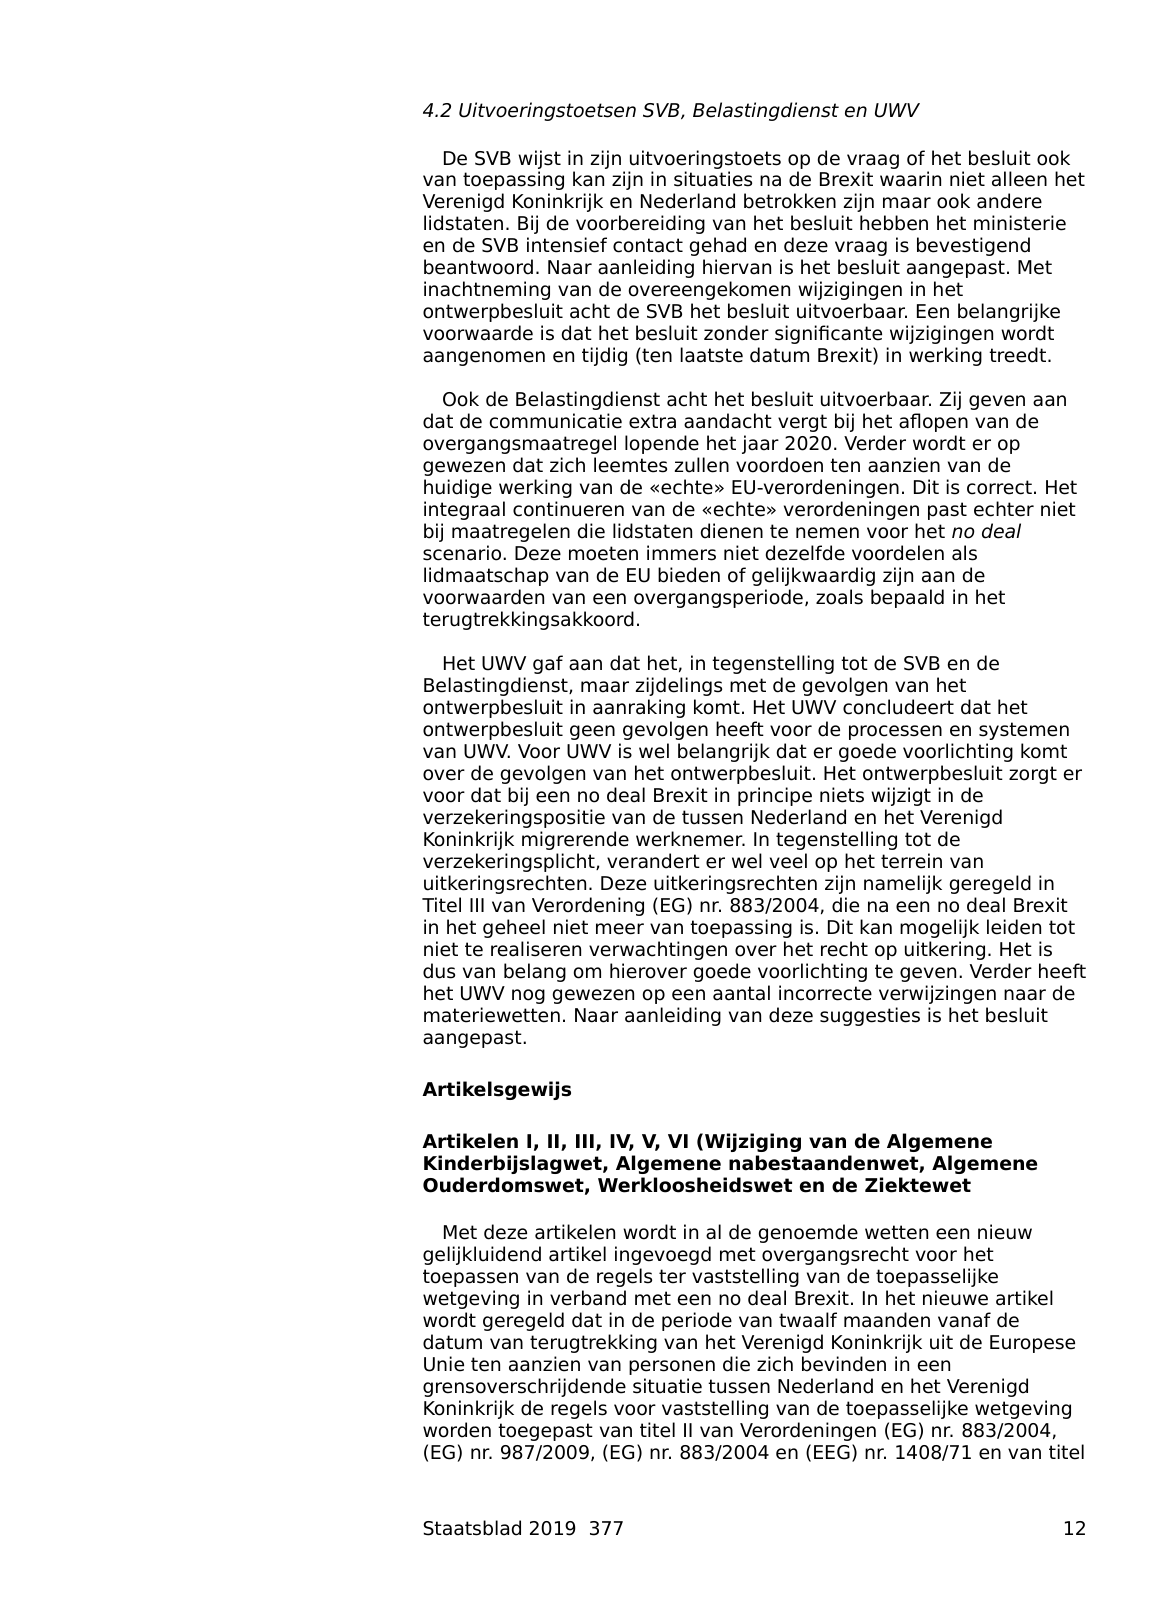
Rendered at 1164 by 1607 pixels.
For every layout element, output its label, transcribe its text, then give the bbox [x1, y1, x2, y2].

text Ook de Belastingdienst acht het besluit uitvoerbaar. Zij geven aan dat de communicatie extra aandacht vergt bij het aflopen van de overgangsmaatregel lopende het jaar 2020. Verder wordt er op gewezen dat zich leemtes zullen voordoen ten aanzien van de huidige werking van de «echte» EU-verordeningen. Dit is correct. Het integraal continueren van de «echte» verordeningen past echter niet bij maatregelen die lidstaten dienen te nemen voor het no deal scenario. Deze moeten immers niet dezelfde voordelen als lidmaatschap van de EU bieden of gelijkwaardig zijn aan de voorwaarden van een overgangsperiode, zoals bepaald in het terugtrekkingsakkoord. [422, 389, 1087, 631]
text De SVB wijst in zijn uitvoeringstoets op de vraag of het besluit ook van toepassing kan zijn in situaties na de Brexit waarin niet alleen het Verenigd Koninkrijk en Nederland betrokken zijn maar ook andere lidstaten. Bij de voorbereiding van het besluit hebben het ministerie en de SVB intensief contact gehad en deze vraag is bevestigend beantwoord. Naar aanleiding hiervan is het besluit aangepast. Met inachtneming van de overeengekomen wijzigingen in het ontwerpbesluit acht de SVB het besluit uitvoerbaar. Een belangrijke voorwaarde is dat het besluit zonder significante wijzigingen wordt aangenomen en tijdig (ten laatste datum Brexit) in werking treedt. [422, 147, 1087, 367]
text Met deze artikelen wordt in al de genoemde wetten een nieuw gelijkluidend artikel ingevoegd met overgangsrecht voor het toepassen van de regels ter vaststelling van de toepasselijke wetgeving in verband met een no deal Brexit. In het nieuwe artikel wordt geregeld dat in de periode van twaalf maanden vanaf de datum van terugtrekking van het Verenigd Koninkrijk uit de Europese Unie ten aanzien van personen die zich bevinden in een grensoverschrijdende situatie tussen Nederland en het Verenigd Koninkrijk de regels voor vaststelling van de toepasselijke wetgeving worden toegepast van titel II van Verordeningen (EG) nr. 883/2004, (EG) nr. 987/2009, (EG) nr. 883/2004 en (EEG) nr. 1408/71 en van titel [422, 1222, 1087, 1464]
subtitle Artikelen I, II, III, IV, V, VI (Wijziging van de Algemene Kinderbijslagwet, Algemene nabestaandenwet, Algemene Ouderdomswet, Werkloosheidswet en de Ziektewet [422, 1131, 1087, 1197]
subtitle Artikelsgewijs [422, 1079, 1087, 1101]
text Het UWV gaf aan dat het, in tegenstelling tot de SVB en de Belastingdienst, maar zijdelings met de gevolgen van het ontwerpbesluit in aanraking komt. Het UWV concludeert dat het ontwerpbesluit geen gevolgen heeft voor de processen en systemen van UWV. Voor UWV is wel belangrijk dat er goede voorlichting komt over de gevolgen van het ontwerpbesluit. Het ontwerpbesluit zorgt er voor dat bij een no deal Brexit in principe niets wijzigt in de verzekeringspositie van de tussen Nederland en het Verenigd Koninkrijk migrerende werknemer. In tegenstelling tot de verzekeringsplicht, verandert er wel veel op het terrein van uitkeringsrechten. Deze uitkeringsrechten zijn namelijk geregeld in Titel III van Verordening (EG) nr. 883/2004, die na een no deal Brexit in het geheel niet meer van toepassing is. Dit kan mogelijk leiden tot niet te realiseren verwachtingen over het recht op uitkering. Het is dus van belang om hierover goede voorlichting te geven. Verder heeft het UWV nog gewezen op een aantal incorrecte verwijzingen naar de materiewetten. Naar aanleiding van deze suggesties is het besluit aangepast. [422, 653, 1087, 1049]
subtitle 4.2 Uitvoeringstoetsen SVB, Belastingdienst en UWV [422, 100, 1087, 122]
